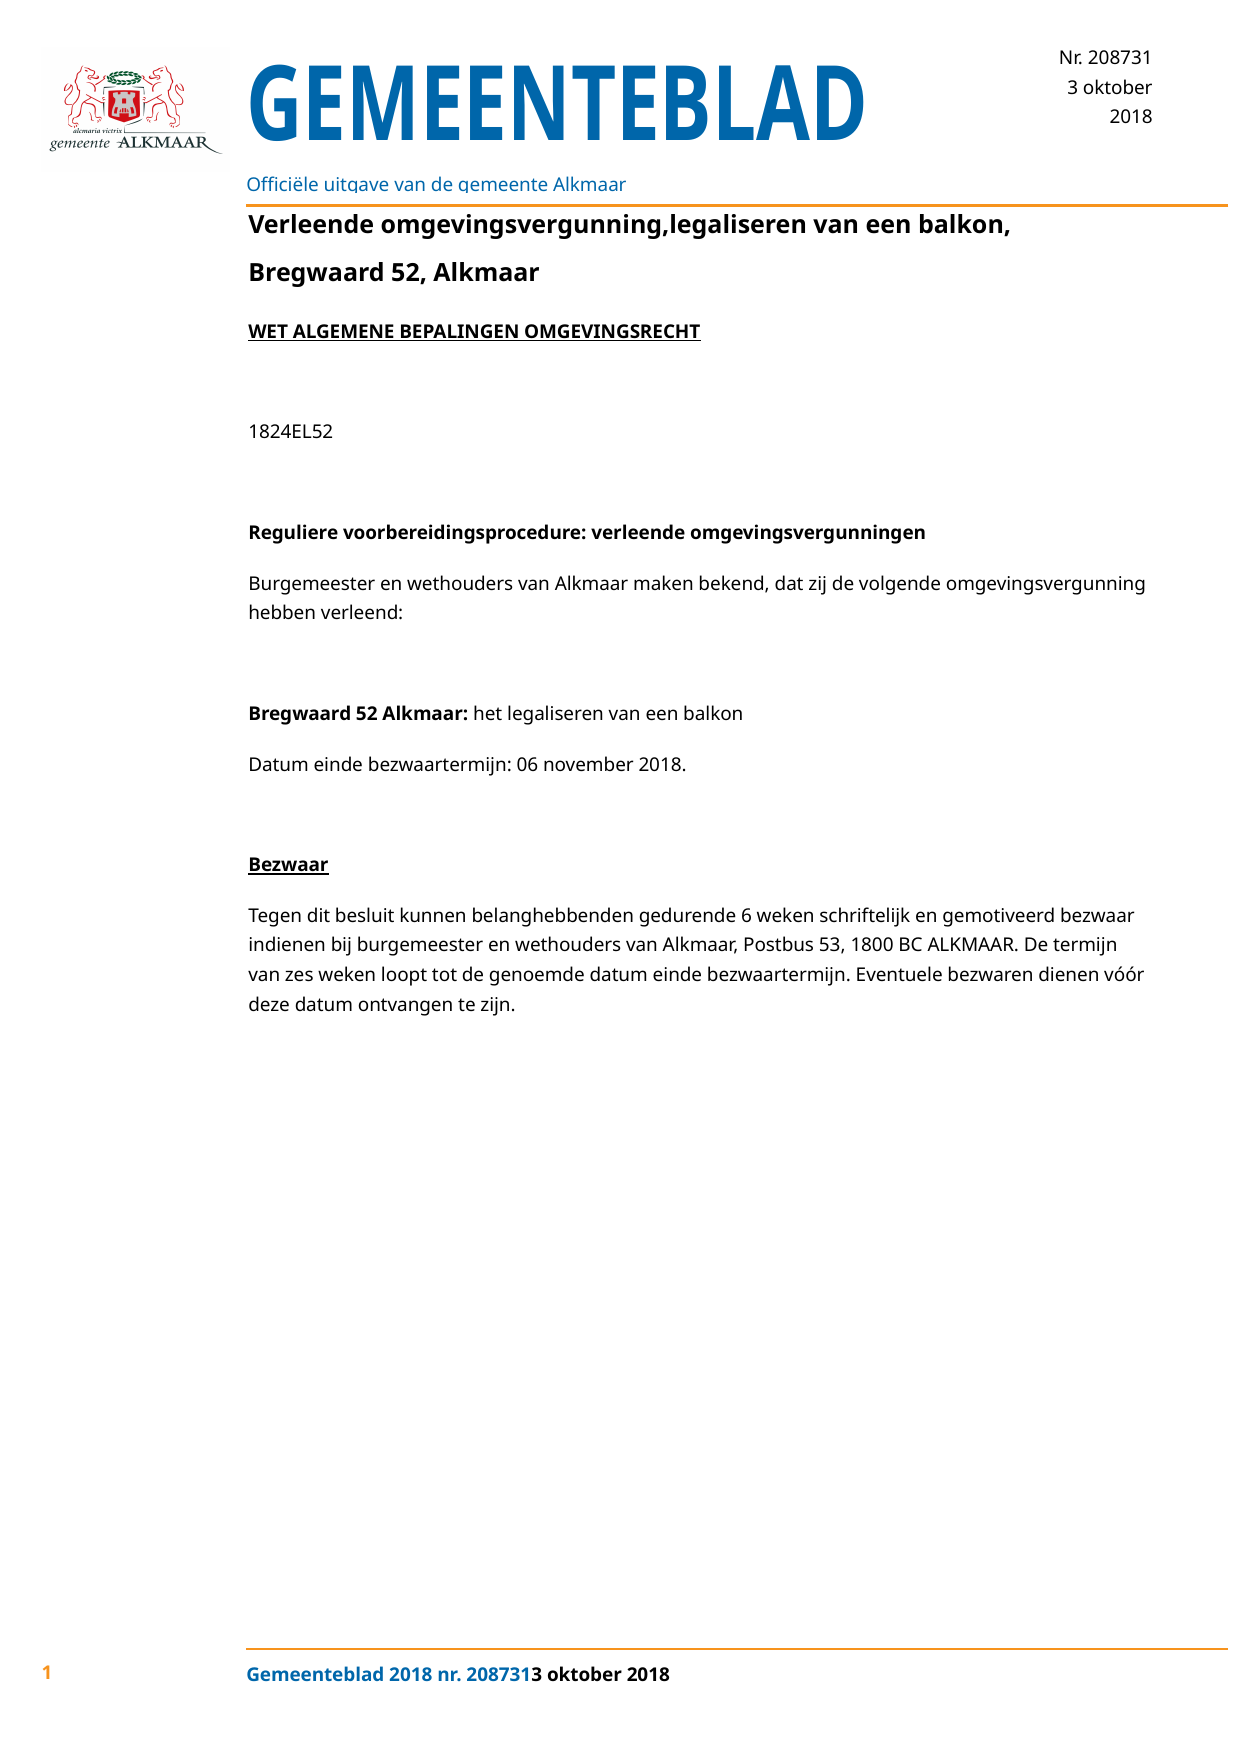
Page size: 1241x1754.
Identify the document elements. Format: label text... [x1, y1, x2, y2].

text Bregwaard 52 Alkmaar: het legaliseren van een balkon [248, 700, 1152, 726]
picture [41, 47, 231, 172]
text Tegen dit besluit kunnen belanghebbenden gedurende 6 weken schriftelijk en gemotiveerd bezwaar indienen bij burgemeester en wethouders van Alkmaar, Postbus 53, 1800 BC ALKMAAR. De termijn van zes weken loopt tot de genoemde datum einde bezwaartermijn. Eventuele bezwaren dienen vóór deze datum ontvangen te zijn. [248, 902, 1152, 1017]
text 1824EL52 [248, 419, 1152, 444]
text Verleende omgevingsvergunning,legaliseren van een balkon, Bregwaard 52, Alkmaar [248, 207, 1152, 288]
text Bezwaar [248, 852, 1152, 877]
text WET ALGEMENE BEPALINGEN OMGEVINGSRECHT [248, 318, 1152, 344]
text Datum einde bezwaartermijn: 06 november 2018. [248, 751, 1152, 777]
text Burgemeester en wethouders van Alkmaar maken bekend, dat zij de volgende omgevingsvergunning hebben verleend: [248, 570, 1152, 625]
text Reguliere voorbereidingsprocedure: verleende omgevingsvergunningen [248, 519, 1152, 545]
